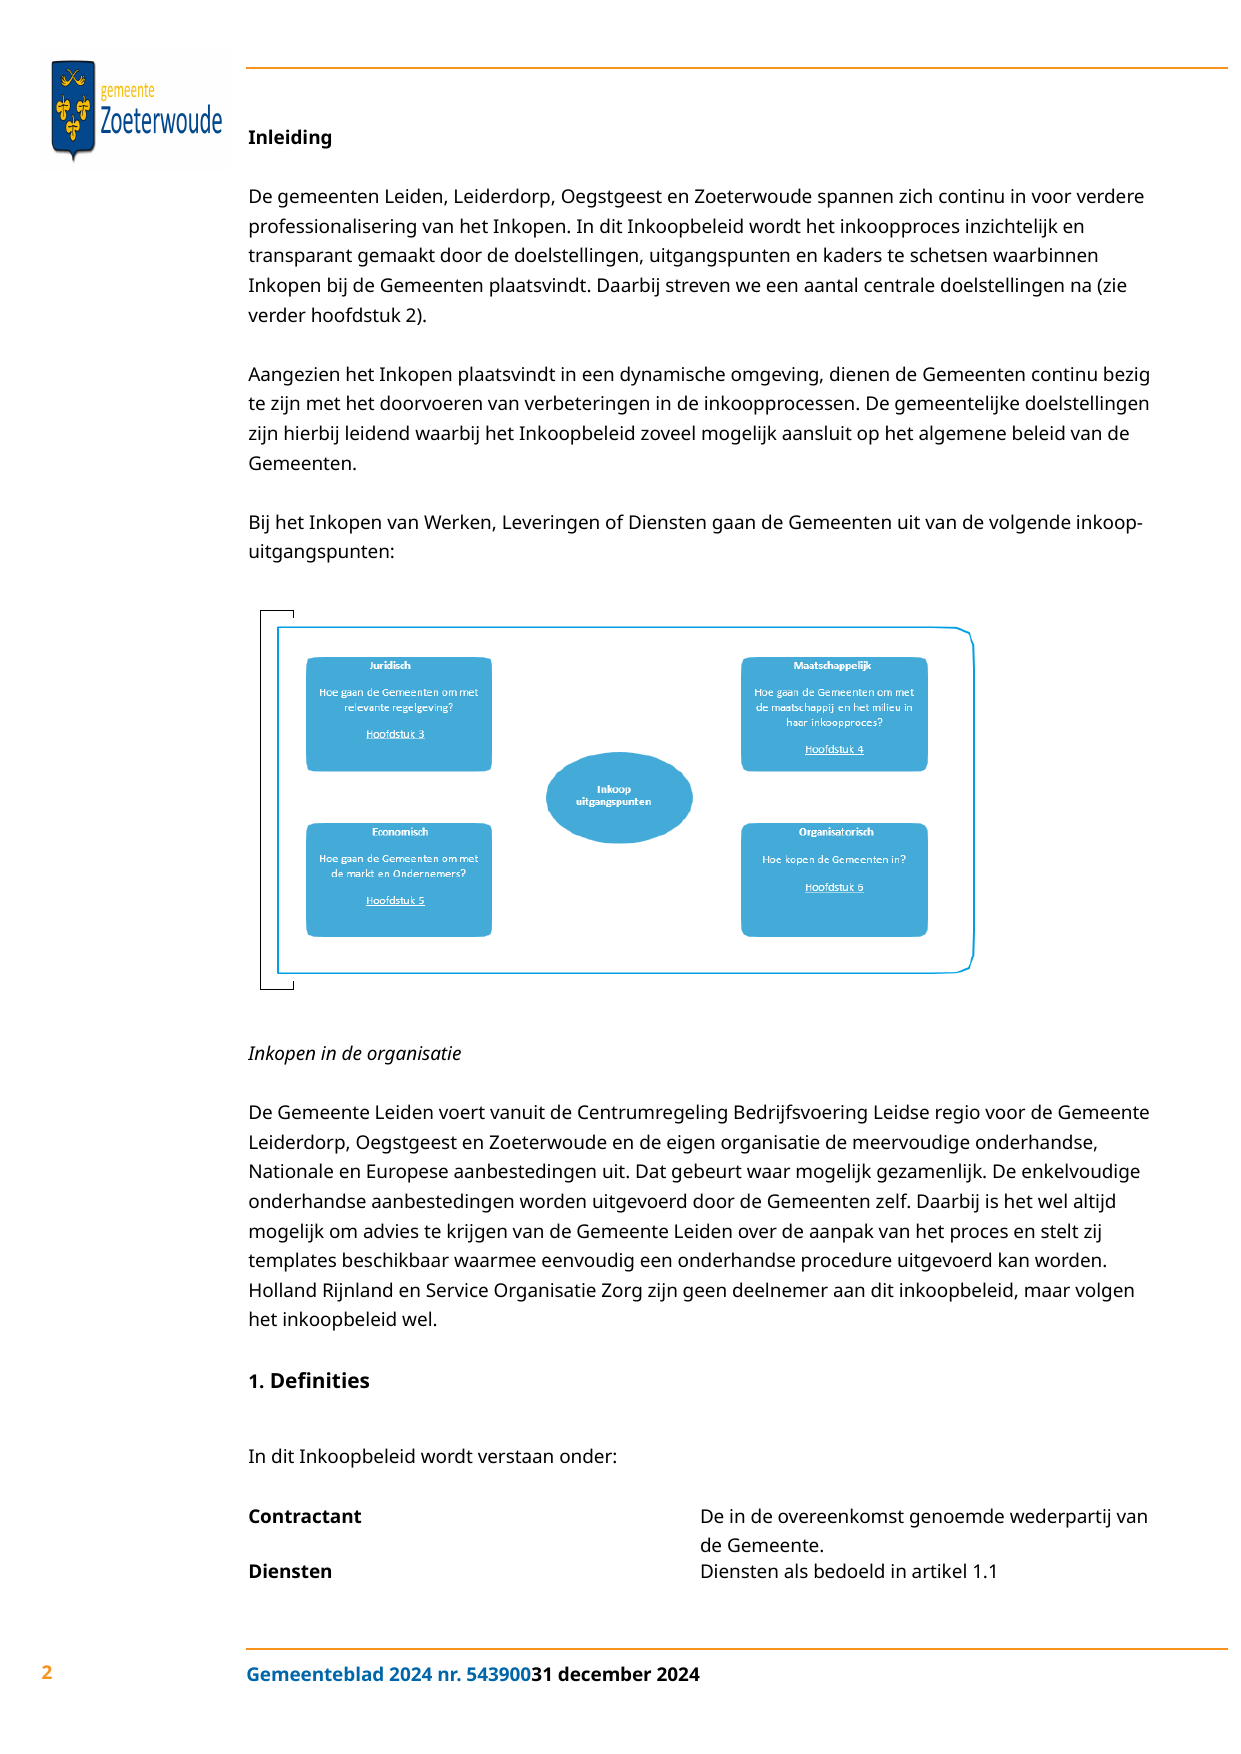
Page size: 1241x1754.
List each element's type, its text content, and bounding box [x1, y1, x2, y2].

table_header De in de overeenkomst genoemde wederpartij van de Gemeente. [700, 1503, 1152, 1558]
table_cell Diensten als bedoeld in artikel 1.1 [700, 1558, 1152, 1584]
text Aangezien het Inkopen plaatsvindt in een dynamische omgeving, dienen de Gemeenten continu bezig te zijn met het doorvoeren van verbeteringen in de inkoopprocessen. De gemeentelijke doelstellingen zijn hierbij leidend waarbij het Inkoopbeleid zoveel mogelijk aansluit op het algemene beleid van de Gemeenten. [248, 361, 1152, 476]
table_cell Diensten [248, 1558, 700, 1584]
text 1. Definities [248, 1366, 1152, 1394]
text Bij het Inkopen van Werken, Leveringen of Diensten gaan de Gemeenten uit van de volgende inkoop-uitgangspunten: [248, 509, 1152, 564]
table_header Contractant [248, 1503, 700, 1558]
text Inleiding [248, 124, 1152, 150]
text De Gemeente Leiden voert vanuit de Centrumregeling Bedrijfsvoering Leidse regio voor de Gemeente Leiderdorp, Oegstgeest en Zoeterwoude en de eigen organisatie de meervoudige onderhandse, Nationale en Europese aanbestedingen uit. Dat gebeurt waar mogelijk gezamenlijk. De enkelvoudige onderhandse aanbestedingen worden uitgevoerd door de Gemeenten zelf. Daarbij is het wel altijd mogelijk om advies te krijgen van de Gemeente Leiden over de aanpak van het proces en stelt zij templates beschikbaar waarmee eenvoudig een onderhandse procedure uitgevoerd kan worden. Holland Rijnland en Service Organisatie Zorg zijn geen deelnemer aan dit inkoopbeleid, maar volgen het inkoopbeleid wel. [248, 1099, 1152, 1332]
text In dit Inkoopbeleid wordt verstaan onder: [248, 1443, 1152, 1469]
text De gemeenten Leiden, Leiderdorp, Oegstgeest en Zoeterwoude spannen zich continu in voor verdere professionalisering van het Inkopen. In dit Inkoopbeleid wordt het inkoopproces inzichtelijk en transparant gemaakt door de doelstellingen, uitgangspunten en kaders te schetsen waarbinnen Inkopen bij de Gemeenten plaatsvindt. Daarbij streven we een aantal centrale doelstellingen na (zie verder hoofdstuk 2). [248, 183, 1152, 328]
text Inkopen in de organisatie [248, 1040, 1152, 1066]
picture [268, 618, 978, 981]
picture [41, 47, 231, 172]
